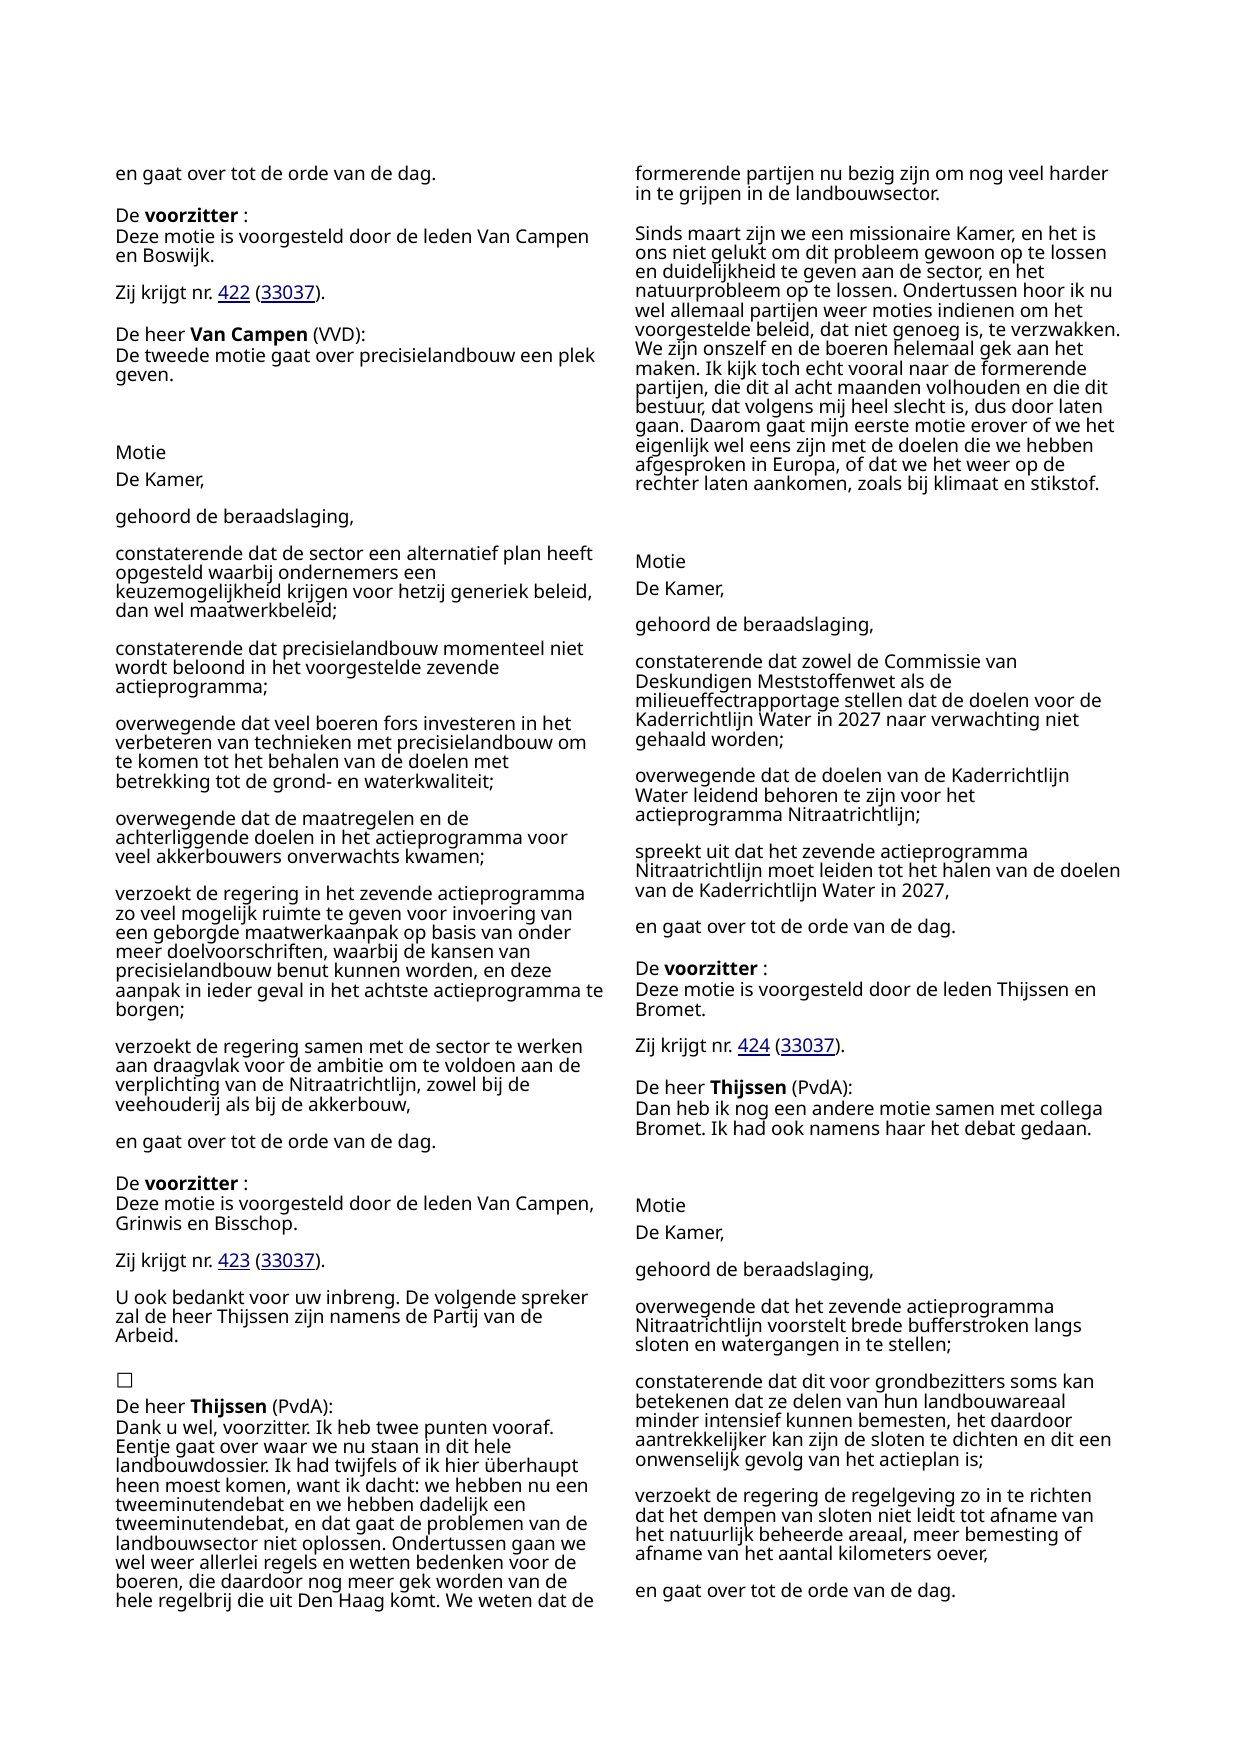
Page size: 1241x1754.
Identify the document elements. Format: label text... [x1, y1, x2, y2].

text Zij krijgt nr. 424 (33037). [635, 1037, 1125, 1057]
text De heer Thijssen (PvdA): [635, 1074, 1125, 1100]
text Zij krijgt nr. 423 (33037). [115, 1252, 605, 1271]
text en gaat over tot de orde van de dag. [635, 918, 1125, 938]
text Motie [115, 439, 605, 465]
text overwegende dat het zevende actieprogramma Nitraatrichtlijn voorstelt brede bufferstroken langs sloten en watergangen in te stellen; [635, 1298, 1125, 1356]
text Zij krijgt nr. 422 (33037). [115, 284, 605, 303]
text De heer Van Campen (VVD): [115, 321, 605, 347]
text De Kamer, [115, 471, 605, 490]
text constaterende dat precisielandbouw momenteel niet wordt beloond in het voorgestelde zevende actieprogramma; [115, 639, 605, 697]
text constaterende dat zowel de Commissie van Deskundigen Meststoffenwet als de milieueffectrapportage stellen dat de doelen voor de Kaderrichtlijn Water in 2027 naar verwachting niet gehaald worden; [635, 653, 1125, 750]
text De Kamer, [635, 1224, 1125, 1243]
text ⬜ [115, 1367, 605, 1393]
text Dan heb ik nog een andere motie samen met collega Bromet. Ik had ook namens haar het debat gedaan. [635, 1100, 1125, 1139]
text Motie [635, 1192, 1125, 1218]
text De voorzitter : [115, 202, 605, 228]
text verzoekt de regering samen met de sector te werken aan draagvlak voor de ambitie om te voldoen aan de verplichting van de Nitraatrichtlijn, zowel bij de veehouderij als bij de akkerbouw, [115, 1038, 605, 1115]
text gehoord de beraadslaging, [635, 1261, 1125, 1280]
text De heer Thijssen (PvdA): [115, 1393, 605, 1419]
text Sinds maart zijn we een missionaire Kamer, en het is ons niet gelukt om dit probleem gewoon op te lossen en duidelijkheid te geven aan de sector, en het natuurprobleem op te lossen. Ondertussen hoor ik nu wel allemaal partijen weer moties indienen om het voorgestelde beleid, dat niet genoeg is, te verzwakken. We zijn onszelf en de boeren helemaal gek aan het maken. Ik kijk toch echt vooral naar de formerende partijen, die dit al acht maanden volhouden en die dit bestuur, dat volgens mij heel slecht is, dus door laten gaan. Daarom gaat mijn eerste motie erover of we het eigenlijk wel eens zijn met de doelen die we hebben afgesproken in Europa, of dat we het weer op de rechter laten aankomen, zoals bij klimaat en stikstof. [635, 224, 1125, 494]
text Dank u wel, voorzitter. Ik heb twee punten vooraf. Eentje gaat over waar we nu staan in dit hele landbouwdossier. Ik had twijfels of ik hier überhaupt heen moest komen, want ik dacht: we hebben nu een tweeminutendebat en we hebben dadelijk een tweeminutendebat, en dat gaat de problemen van de landbouwsector niet oplossen. Ondertussen gaan we wel weer allerlei regels en wetten bedenken voor de boeren, die daardoor nog meer gek worden van de hele regelbrij die uit Den Haag komt. We weten dat de [115, 1419, 605, 1612]
text De Kamer, [635, 579, 1125, 599]
text De tweede motie gaat over precisielandbouw een plek geven. [115, 347, 605, 386]
text en gaat over tot de orde van de dag. [635, 1582, 1125, 1602]
text spreekt uit dat het zevende actieprogramma Nitraatrichtlijn moet leiden tot het halen van de doelen van de Kaderrichtlijn Water in 2027, [635, 843, 1125, 901]
text U ook bedankt voor uw inbreng. De volgende spreker zal de heer Thijssen zijn namens de Partij van de Arbeid. [115, 1289, 605, 1347]
text Motie [635, 548, 1125, 573]
text De voorzitter : [115, 1170, 605, 1195]
text en gaat over tot de orde van de dag. [115, 1133, 605, 1152]
text en gaat over tot de orde van de dag. [115, 165, 605, 184]
text constaterende dat dit voor grondbezitters soms kan betekenen dat ze delen van hun landbouwareaal minder intensief kunnen bemesten, het daardoor aantrekkelijker kan zijn de sloten te dichten en dit een onwenselijk gevolg van het actieplan is; [635, 1373, 1125, 1470]
text formerende partijen nu bezig zijn om nog veel harder in te grijpen in de landbouwsector. [635, 165, 1125, 204]
text Deze motie is voorgesteld door de leden Van Campen, Grinwis en Bisschop. [115, 1195, 605, 1234]
text overwegende dat veel boeren fors investeren in het verbeteren van technieken met precisielandbouw om te komen tot het behalen van de doelen met betrekking tot de grond- en waterkwaliteit; [115, 715, 605, 792]
text overwegende dat de doelen van de Kaderrichtlijn Water leidend behoren te zijn voor het actieprogramma Nitraatrichtlijn; [635, 767, 1125, 825]
text De voorzitter : [635, 956, 1125, 981]
text gehoord de beraadslaging, [115, 508, 605, 527]
text gehoord de beraadslaging, [635, 616, 1125, 636]
text verzoekt de regering de regelgeving zo in te richten dat het dempen van sloten niet leidt tot afname van het natuurlijk beheerde areaal, meer bemesting of afname van het aantal kilometers oever, [635, 1487, 1125, 1564]
text verzoekt de regering in het zevende actieprogramma zo veel mogelijk ruimte te geven voor invoering van een geborgde maatwerkaanpak op basis van onder meer doelvoorschriften, waarbij de kansen van precisielandbouw benut kunnen worden, en deze aanpak in ieder geval in het achtste actieprogramma te borgen; [115, 885, 605, 1020]
text Deze motie is voorgesteld door de leden Thijssen en Bromet. [635, 981, 1125, 1020]
text Deze motie is voorgesteld door de leden Van Campen en Boswijk. [115, 228, 605, 267]
text overwegende dat de maatregelen en de achterliggende doelen in het actieprogramma voor veel akkerbouwers onverwachts kwamen; [115, 810, 605, 868]
text constaterende dat de sector een alternatief plan heeft opgesteld waarbij ondernemers een keuzemogelijkheid krijgen voor hetzij generiek beleid, dan wel maatwerkbeleid; [115, 545, 605, 622]
